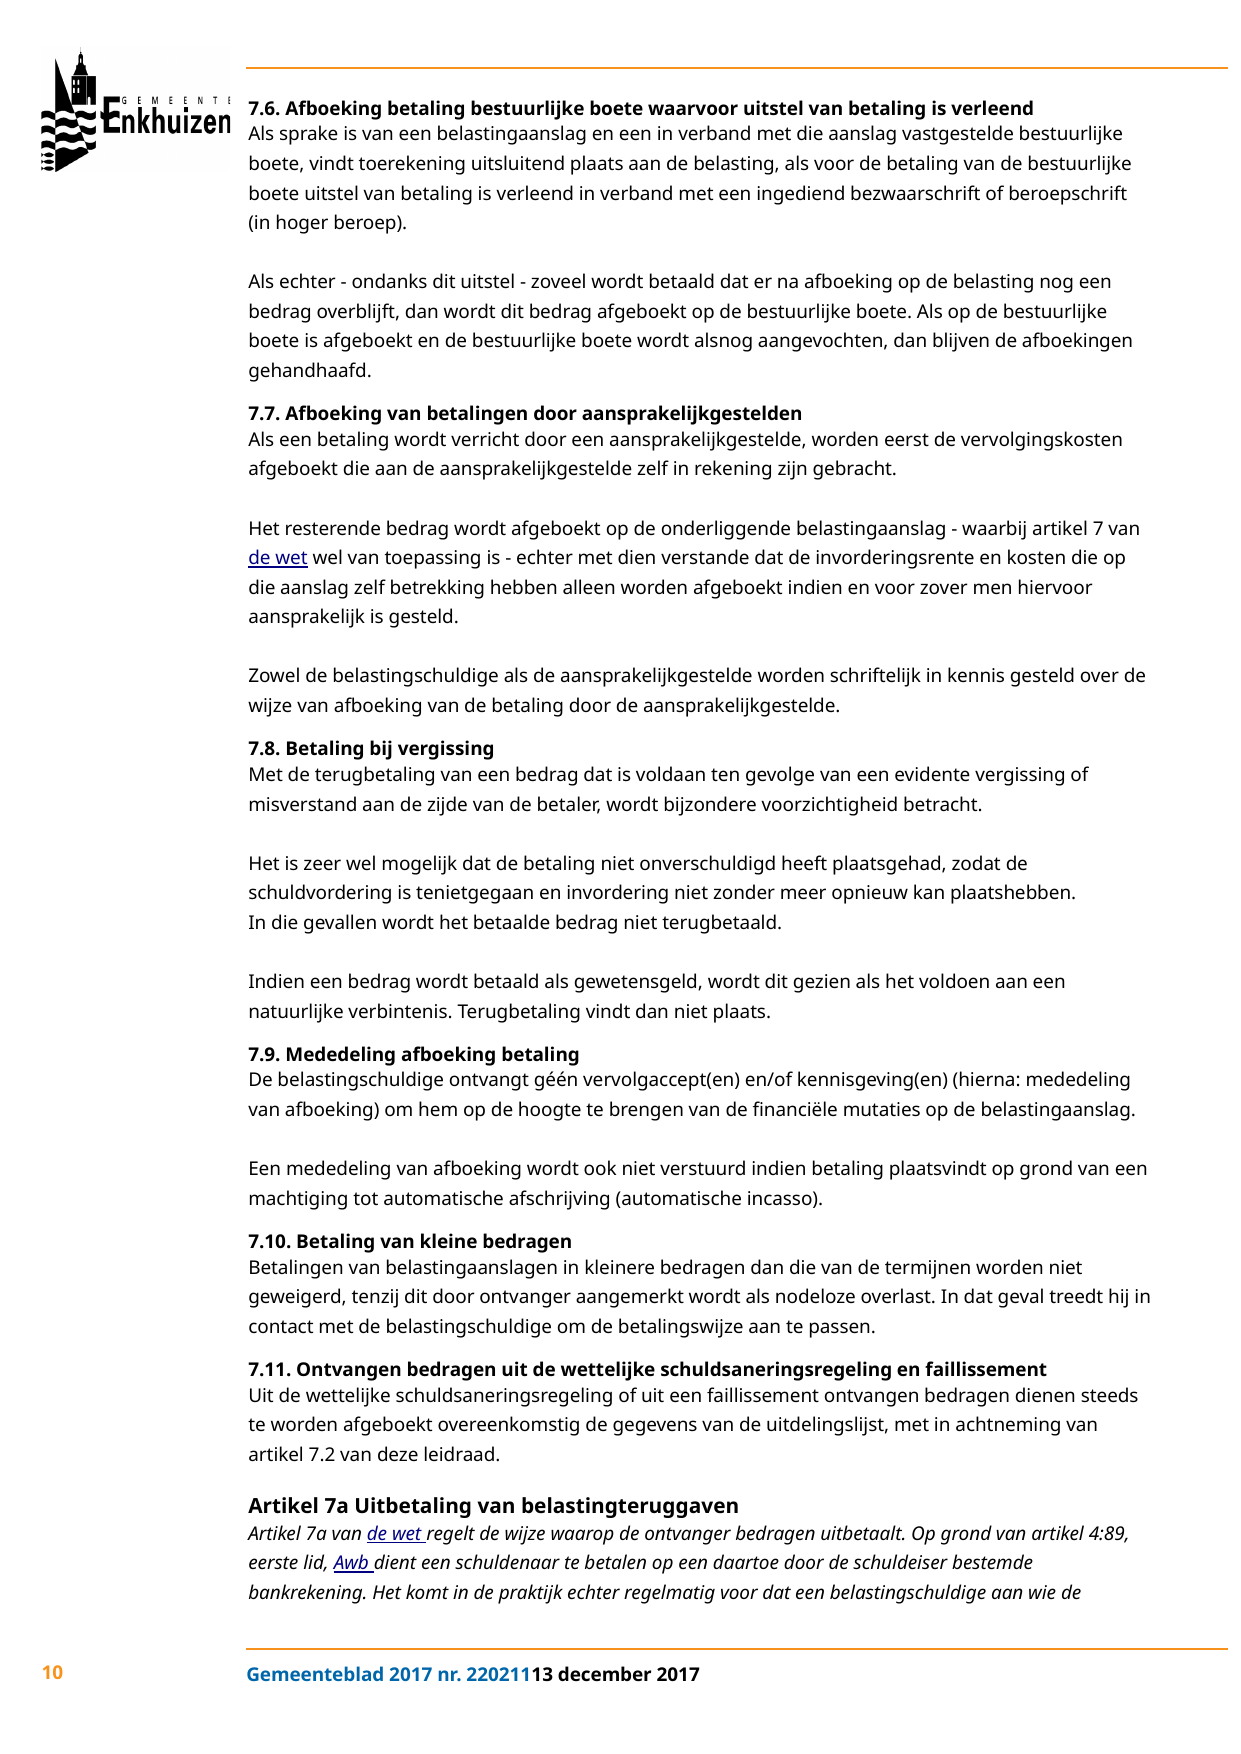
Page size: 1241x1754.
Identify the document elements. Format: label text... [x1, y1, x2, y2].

text 7.11. Ontvangen bedragen uit de wettelijke schuldsaneringsregeling en faillissement [248, 1356, 1152, 1382]
text De belastingschuldige ontvangt géén vervolgaccept(en) en/of kennisgeving(en) (hierna: mededeling van afboeking) om hem op de hoogte te brengen van de financiële mutaties op de belastingaanslag. [248, 1067, 1152, 1122]
text Als sprake is van een belastingaanslag en een in verband met die aanslag vastgestelde bestuurlijke boete, vindt toerekening uitsluitend plaats aan de belasting, als voor de betaling van de bestuurlijke boete uitstel van betaling is verleend in verband met een ingediend bezwaarschrift of beroepschrift (in hoger beroep). [248, 121, 1152, 235]
text Als een betaling wordt verricht door een aansprakelijkgestelde, worden eerst de vervolgingskosten afgeboekt die aan de aansprakelijkgestelde zelf in rekening zijn gebracht. [248, 426, 1152, 481]
text 7.6. Afboeking betaling bestuurlijke boete waarvoor uitstel van betaling is verleend [248, 95, 1152, 121]
text 7.9. Mededeling afboeking betaling [248, 1041, 1152, 1067]
text Uit de wettelijke schuldsaneringsregeling of uit een faillissement ontvangen bedragen dienen steeds te worden afgeboekt overeenkomstig de gegevens van de uitdelingslijst, met in achtneming van artikel 7.2 van deze leidraad. [248, 1382, 1152, 1467]
text Artikel 7a Uitbetaling van belastingteruggaven [248, 1491, 1152, 1520]
picture [41, 47, 231, 172]
text Met de terugbetaling van een bedrag dat is voldaan ten gevolge van een evidente vergissing of misverstand aan de zijde van de betaler, wordt bijzondere voorzichtigheid betracht. [248, 761, 1152, 816]
text Betalingen van belastingaanslagen in kleinere bedragen dan die van de termijnen worden niet geweigerd, tenzij dit door ontvanger aangemerkt wordt als nodeloze overlast. In dat geval treedt hij in contact met de belastingschuldige om de betalingswijze aan te passen. [248, 1254, 1152, 1339]
text 7.10. Betaling van kleine bedragen [248, 1228, 1152, 1254]
text Artikel 7a van de wet regelt de wijze waarop de ontvanger bedragen uitbetaalt. Op grond van artikel 4:89, eerste lid, Awb dient een schuldenaar te betalen op een daartoe door de schuldeiser bestemde bankrekening. Het komt in de praktijk echter regelmatig voor dat een belastingschuldige aan wie de [248, 1520, 1152, 1605]
text Een mededeling van afboeking wordt ook niet verstuurd indien betaling plaatsvindt op grond van een machtiging tot automatische afschrijving (automatische incasso). [248, 1155, 1152, 1211]
text Zowel de belastingschuldige als de aansprakelijkgestelde worden schriftelijk in kennis gesteld over de wijze van afboeking van de betaling door de aansprakelijkgestelde. [248, 663, 1152, 718]
text Indien een bedrag wordt betaald als gewetensgeld, wordt dit gezien als het voldoen aan een natuurlijke verbintenis. Terugbetaling vindt dan niet plaats. [248, 968, 1152, 1023]
text 7.8. Betaling bij vergissing [248, 735, 1152, 761]
text 7.7. Afboeking van betalingen door aansprakelijkgestelden [248, 400, 1152, 426]
text Het resterende bedrag wordt afgeboekt op de onderliggende belastingaanslag - waarbij artikel 7 van de wet wel van toepassing is - echter met dien verstande dat de invorderingsrente en kosten die op die aanslag zelf betrekking hebben alleen worden afgeboekt indien en voor zover men hiervoor aansprakelijk is gesteld. [248, 515, 1152, 629]
text Als echter - ondanks dit uitstel - zoveel wordt betaald dat er na afboeking op de belasting nog een bedrag overblijft, dan wordt dit bedrag afgeboekt op de bestuurlijke boete. Als op de bestuurlijke boete is afgeboekt en de bestuurlijke boete wordt alsnog aangevochten, dan blijven de afboekingen gehandhaafd. [248, 268, 1152, 383]
text In die gevallen wordt het betaalde bedrag niet terugbetaald. [248, 909, 1152, 935]
text Het is zeer wel mogelijk dat de betaling niet onverschuldigd heeft plaatsgehad, zodat de schuldvordering is tenietgegaan en invordering niet zonder meer opnieuw kan plaatshebben. [248, 850, 1152, 905]
